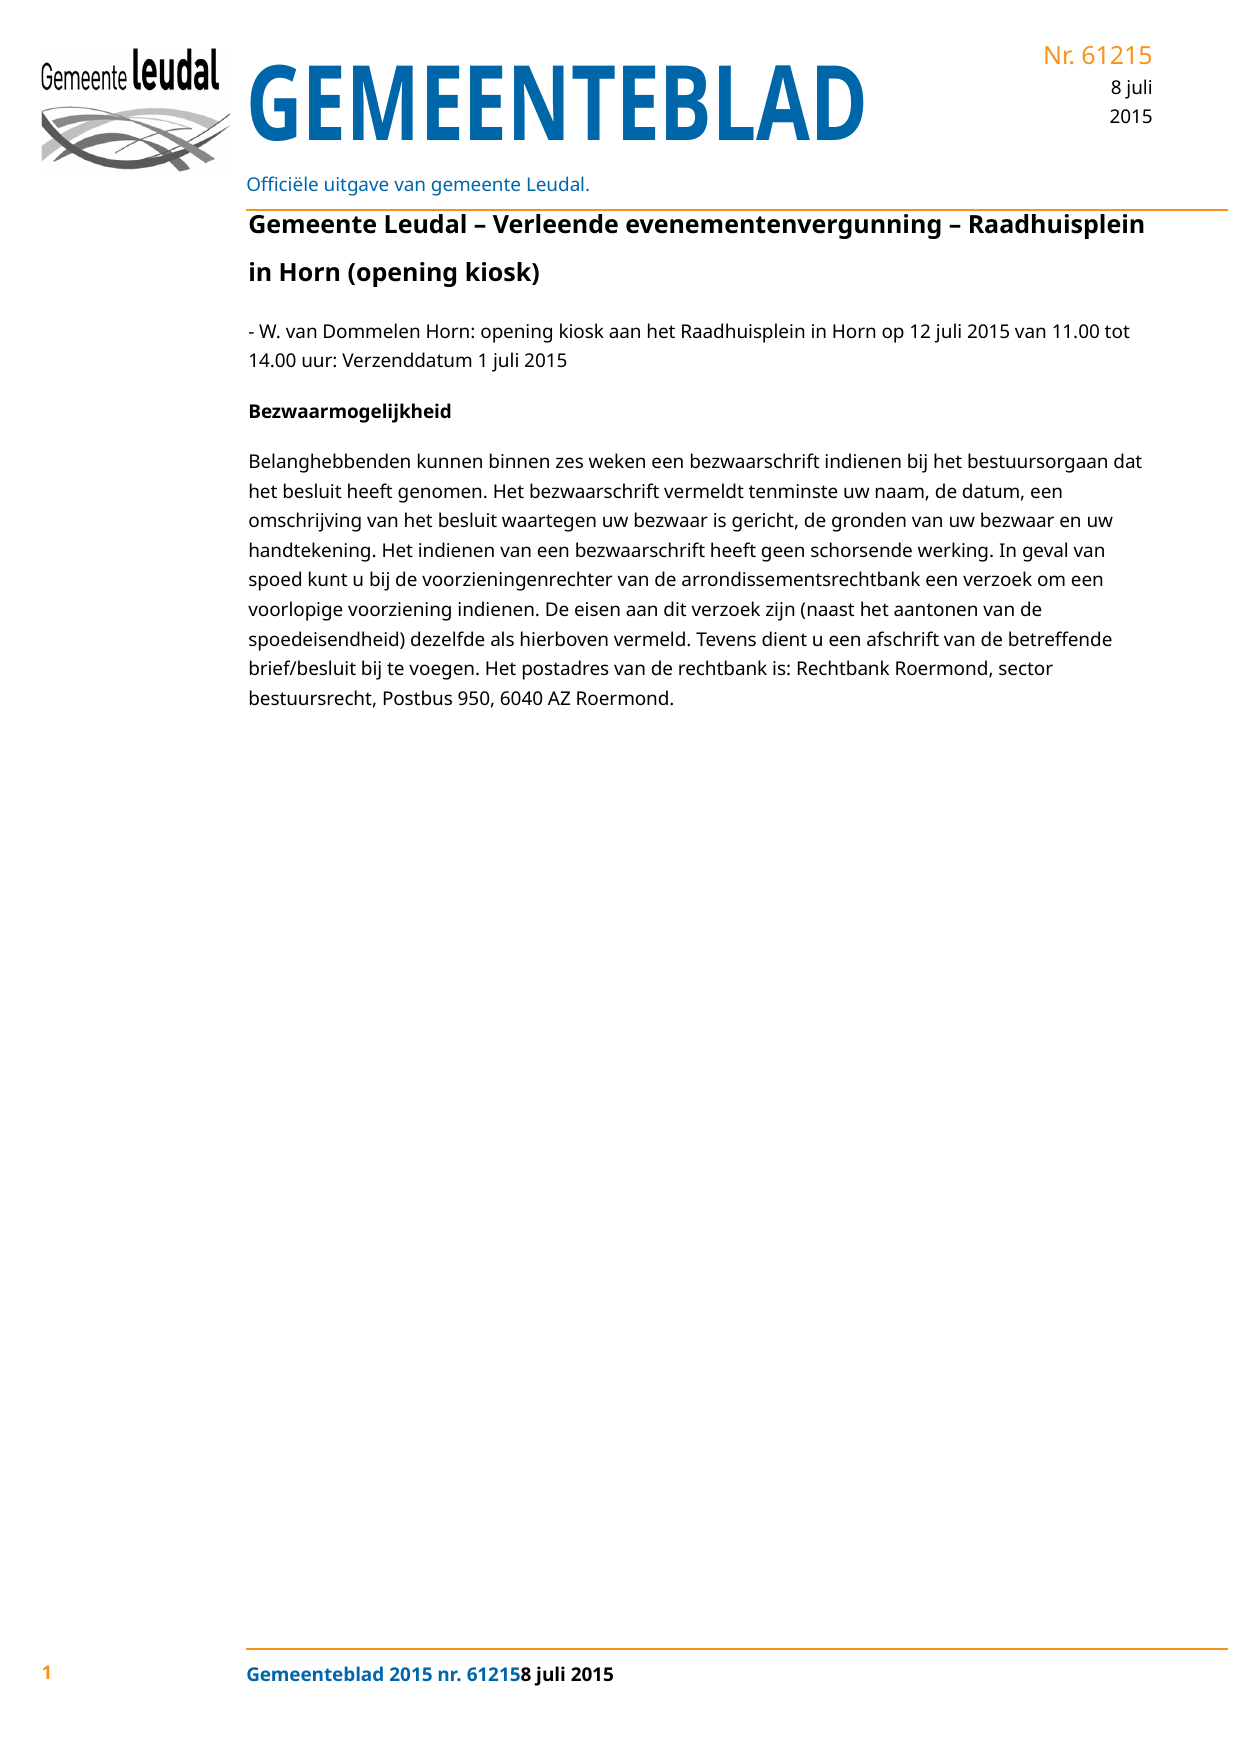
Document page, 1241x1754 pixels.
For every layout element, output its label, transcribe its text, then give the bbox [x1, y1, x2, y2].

picture [41, 47, 231, 172]
text Belanghebbenden kunnen binnen zes weken een bezwaarschrift indienen bij het bestuursorgaan dat het besluit heeft genomen. Het bezwaarschrift vermeldt tenminste uw naam, de datum, een omschrijving van het besluit waartegen uw bezwaar is gericht, de gronden van uw bezwaar en uw handtekening. Het indienen van een bezwaarschrift heeft geen schorsende werking. In geval van spoed kunt u bij de voorzieningenrechter van de arrondissementsrechtbank een verzoek om een voorlopige voorziening indienen. De eisen aan dit verzoek zijn (naast het aantonen van de spoedeisendheid) dezelfde als hierboven vermeld. Tevens dient u een afschrift van de betreffende brief/besluit bij te voegen. Het postadres van de rechtbank is: Rechtbank Roermond, sector bestuursrecht, Postbus 950, 6040 AZ Roermond. [248, 448, 1152, 711]
text Bezwaarmogelijkheid [248, 398, 1152, 424]
text - W. van Dommelen Horn: opening kiosk aan het Raadhuisplein in Horn op 12 juli 2015 van 11.00 tot 14.00 uur: Verzenddatum 1 juli 2015 [248, 318, 1152, 373]
text Gemeente Leudal – Verleende evenementenvergunning – Raadhuisplein in Horn (opening kiosk) [248, 211, 1152, 288]
